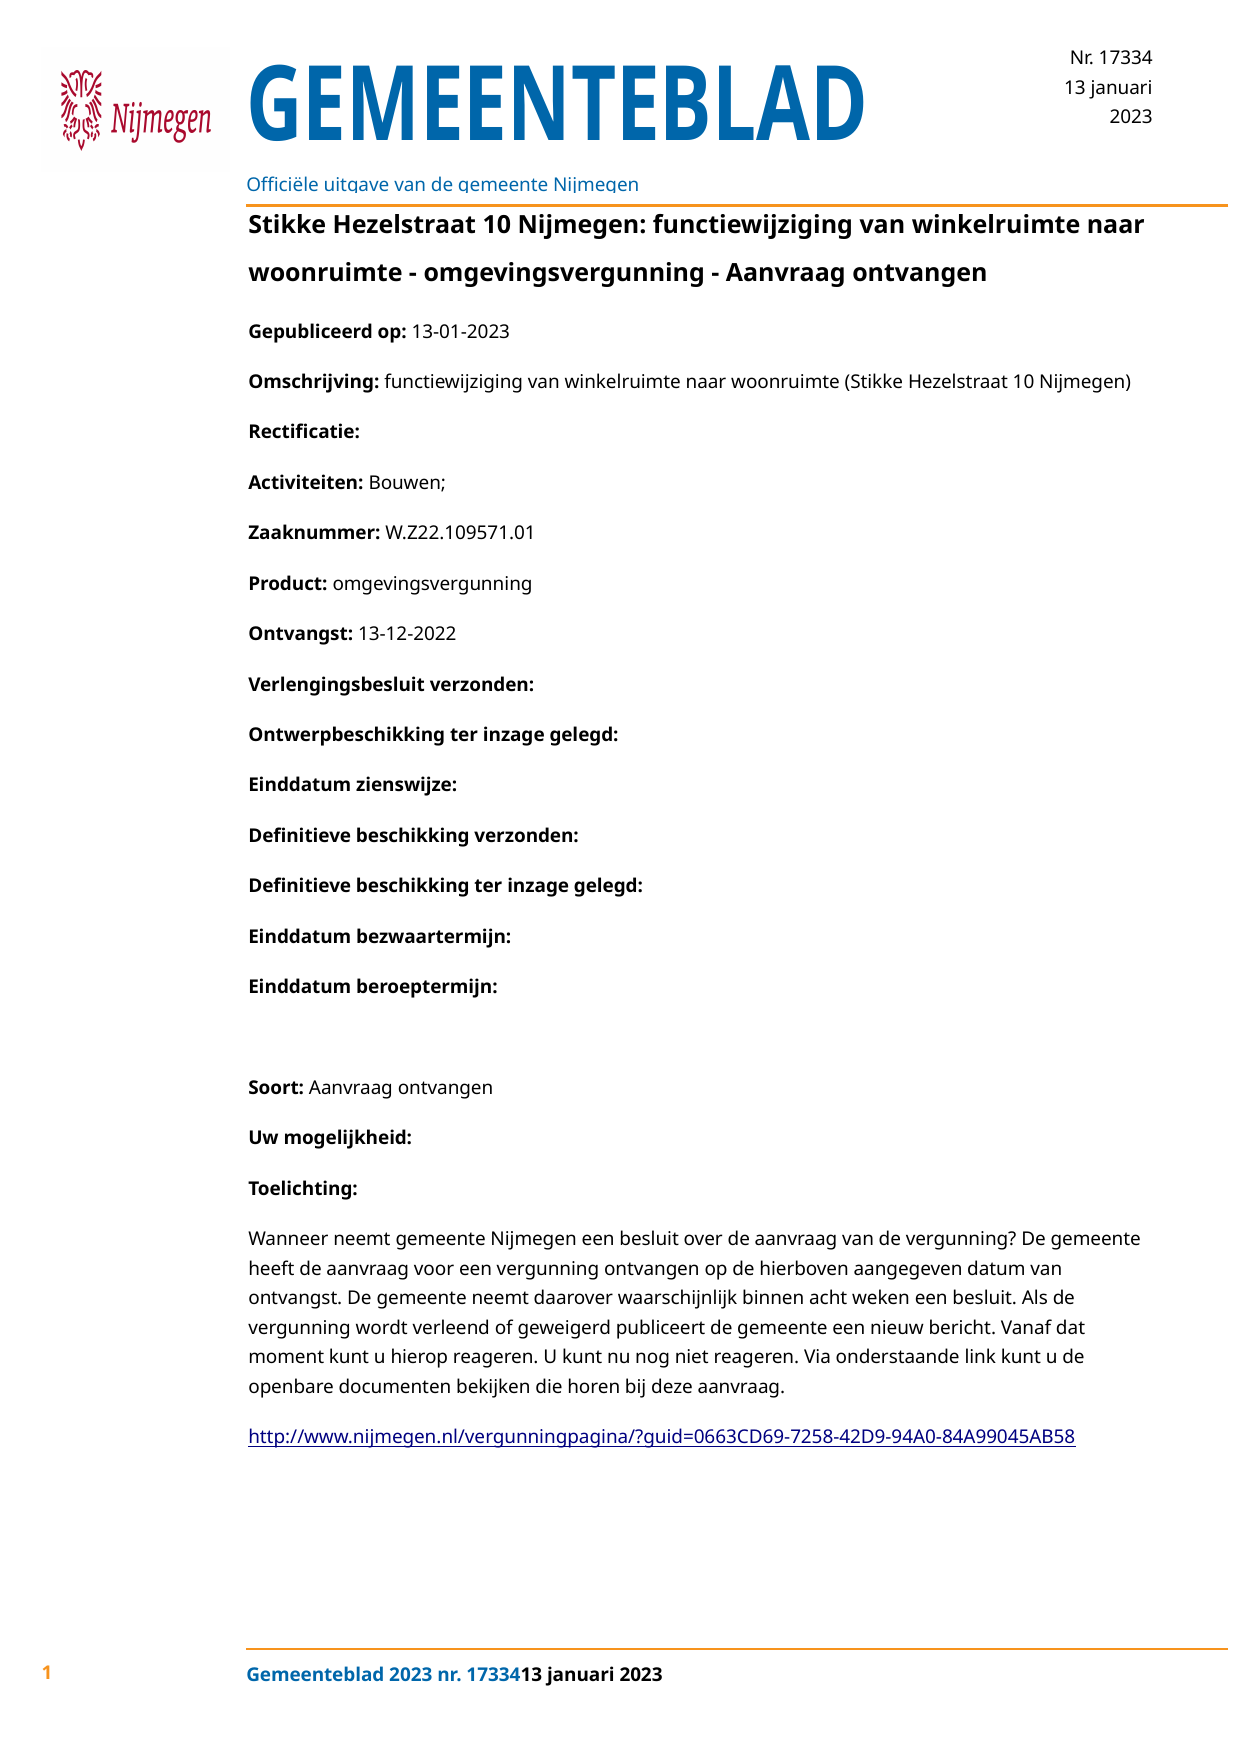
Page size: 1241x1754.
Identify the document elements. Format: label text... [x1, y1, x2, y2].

text Toelichting: [248, 1175, 1152, 1201]
text Soort: Aanvraag ontvangen [248, 1074, 1152, 1100]
text Uw mogelijkheid: [248, 1124, 1152, 1150]
text Omschrijving: functiewijziging van winkelruimte naar woonruimte (Stikke Hezelstraat 10 Nijmegen) [248, 368, 1152, 394]
text Zaaknummer: W.Z22.109571.01 [248, 519, 1152, 545]
text Gepubliceerd op: 13-01-2023 [248, 318, 1152, 344]
text Wanneer neemt gemeente Nijmegen een besluit over de aanvraag van de vergunning? De gemeente heeft de aanvraag voor een vergunning ontvangen op de hierboven aangegeven datum van ontvangst. De gemeente neemt daarover waarschijnlijk binnen acht weken een besluit. Als de vergunning wordt verleend of geweigerd publiceert de gemeente een nieuw bericht. Vanaf dat moment kunt u hierop reageren. U kunt nu nog niet reageren. Via onderstaande link kunt u de openbare documenten bekijken die horen bij deze aanvraag. [248, 1225, 1152, 1399]
text Product: omgevingsvergunning [248, 570, 1152, 596]
text Ontvangst: 13-12-2022 [248, 620, 1152, 646]
text http://www.nijmegen.nl/vergunningpagina/?guid=0663CD69-7258-42D9-94A0-84A99045AB58 [248, 1424, 1152, 1449]
text Activiteiten: Bouwen; [248, 469, 1152, 495]
picture [41, 47, 231, 172]
text Rectificatie: [248, 419, 1152, 444]
text Einddatum beroeptermijn: [248, 973, 1152, 999]
text Definitieve beschikking verzonden: [248, 822, 1152, 848]
text Stikke Hezelstraat 10 Nijmegen: functiewijziging van winkelruimte naar woonruimte - omgevingsvergunning - Aanvraag ontvangen [248, 207, 1152, 288]
text Definitieve beschikking ter inzage gelegd: [248, 872, 1152, 898]
text Einddatum bezwaartermijn: [248, 923, 1152, 949]
text Verlengingsbesluit verzonden: [248, 671, 1152, 697]
text Ontwerpbeschikking ter inzage gelegd: [248, 721, 1152, 747]
text Einddatum zienswijze: [248, 772, 1152, 797]
